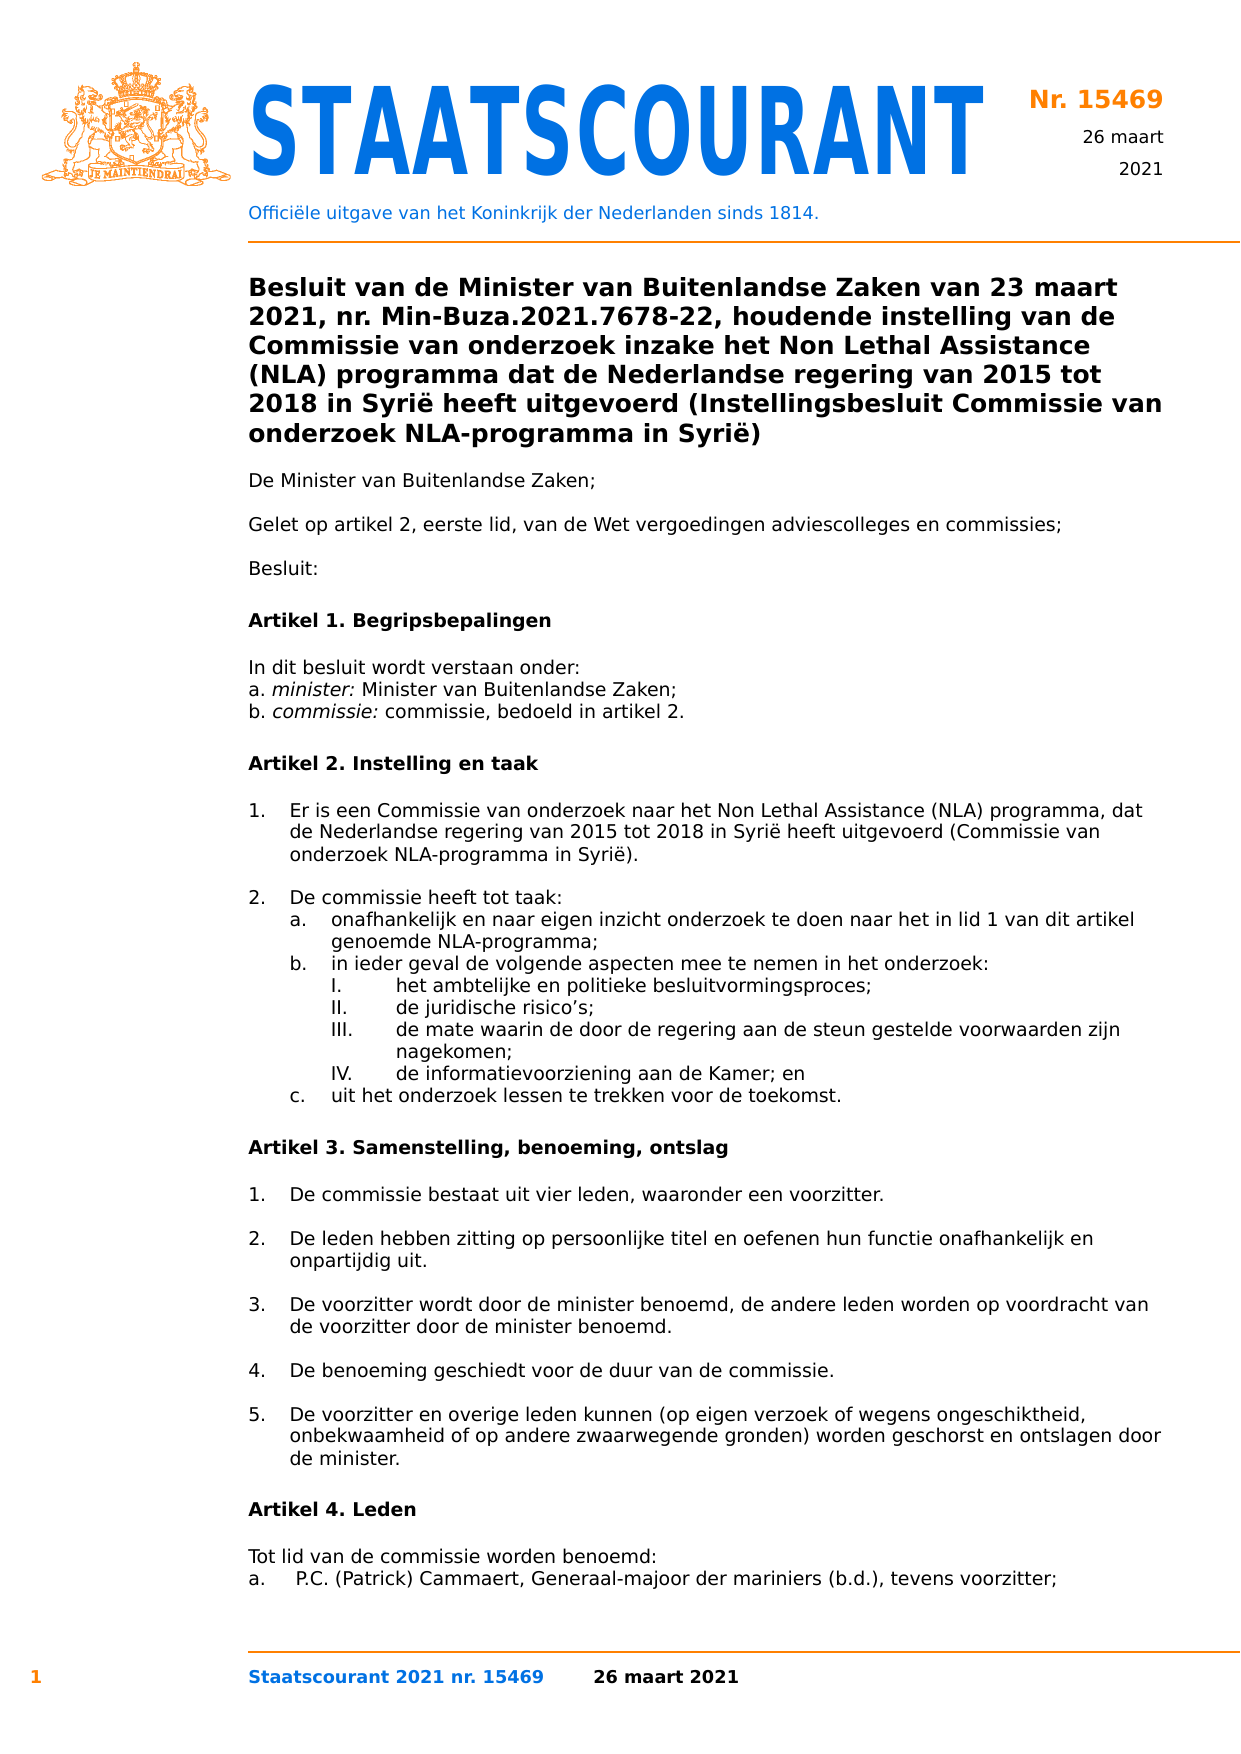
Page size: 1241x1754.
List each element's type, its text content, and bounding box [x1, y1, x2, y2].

text Besluit: [248, 558, 1163, 579]
table_cell Officiële uitgave van het Koninkrijk der Nederlanden sinds 1814. [248, 203, 1240, 241]
table_header STAATSCOURANT [248, 62, 998, 203]
table_header [25, 62, 248, 241]
text 1. De commissie bestaat uit vier leden, waaronder een voorzitter. [248, 1184, 1163, 1206]
text IV. de informatievoorziening aan de Kamer; en [331, 1063, 1163, 1085]
subtitle Artikel 3. Samenstelling, benoeming, ontslag [248, 1137, 1163, 1159]
text 2. De commissie heeft tot taak: [248, 887, 1163, 909]
text a. P.C. (Patrick) Cammaert, Generaal-majoor der mariniers (b.d.), tevens voorzitter; [248, 1568, 1163, 1590]
table_cell 26 maart [998, 121, 1240, 153]
text b. commissie: commissie, bedoeld in artikel 2. [248, 701, 1163, 722]
subtitle Artikel 2. Instelling en taak [248, 752, 1163, 774]
table_header Nr. 15469 [998, 62, 1240, 121]
subtitle Artikel 4. Leden [248, 1499, 1163, 1521]
text 3. De voorzitter wordt door de minister benoemd, de andere leden worden op voordracht van de voorzitter door de minister benoemd. [248, 1294, 1163, 1338]
text De Minister van Buitenlandse Zaken; [248, 470, 1163, 492]
text In dit besluit wordt verstaan onder: [248, 657, 1163, 678]
text 4. De benoeming geschiedt voor de duur van de commissie. [248, 1359, 1163, 1382]
text 5. De voorzitter en overige leden kunnen (op eigen verzoek of wegens ongeschiktheid, onbekwaamheid of op andere zwaarwegende gronden) worden geschorst en ontslagen door de minister. [248, 1403, 1163, 1469]
text III. de mate waarin de door de regering aan de steun gestelde voorwaarden zijn nagekomen; [331, 1019, 1163, 1063]
text Tot lid van de commissie worden benoemd: [248, 1546, 1163, 1568]
table_cell 2021 [998, 153, 1240, 203]
subtitle Artikel 1. Begripsbepalingen [248, 609, 1163, 632]
text Gelet op artikel 2, eerste lid, van de Wet vergoedingen adviescolleges en commissies; [248, 514, 1163, 536]
text b. in ieder geval de volgende aspecten mee te nemen in het onderzoek: [289, 953, 1163, 975]
text a. onafhankelijk en naar eigen inzicht onderzoek te doen naar het in lid 1 van dit artikel genoemde NLA-programma; [289, 909, 1163, 953]
text II. de juridische risico’s; [331, 997, 1163, 1019]
text c. uit het onderzoek lessen te trekken voor de toekomst. [289, 1085, 1163, 1107]
picture [41, 62, 231, 186]
text 2. De leden hebben zitting op persoonlijke titel en oefenen hun functie onafhankelijk en onpartijdig uit. [248, 1228, 1163, 1272]
text a. minister: Minister van Buitenlandse Zaken; [248, 678, 1163, 701]
text 1. Er is een Commissie van onderzoek naar het Non Lethal Assistance (NLA) programma, dat de Nederlandse regering van 2015 tot 2018 in Syrië heeft uitgevoerd (Commissie van onderzoek NLA-programma in Syrië). [248, 799, 1163, 865]
subtitle Besluit van de Minister van Buitenlandse Zaken van 23 maart 2021, nr. Min-Buza.2021.7678-22, houdende instelling van de Commissie van onderzoek inzake het Non Lethal Assistance (NLA) programma dat de Nederlandse regering van 2015 tot 2018 in Syrië heeft uitgevoerd (Instellingsbesluit Commissie van onderzoek NLA-programma in Syrië) [248, 273, 1163, 448]
text I. het ambtelijke en politieke besluitvormingsproces; [331, 975, 1163, 997]
